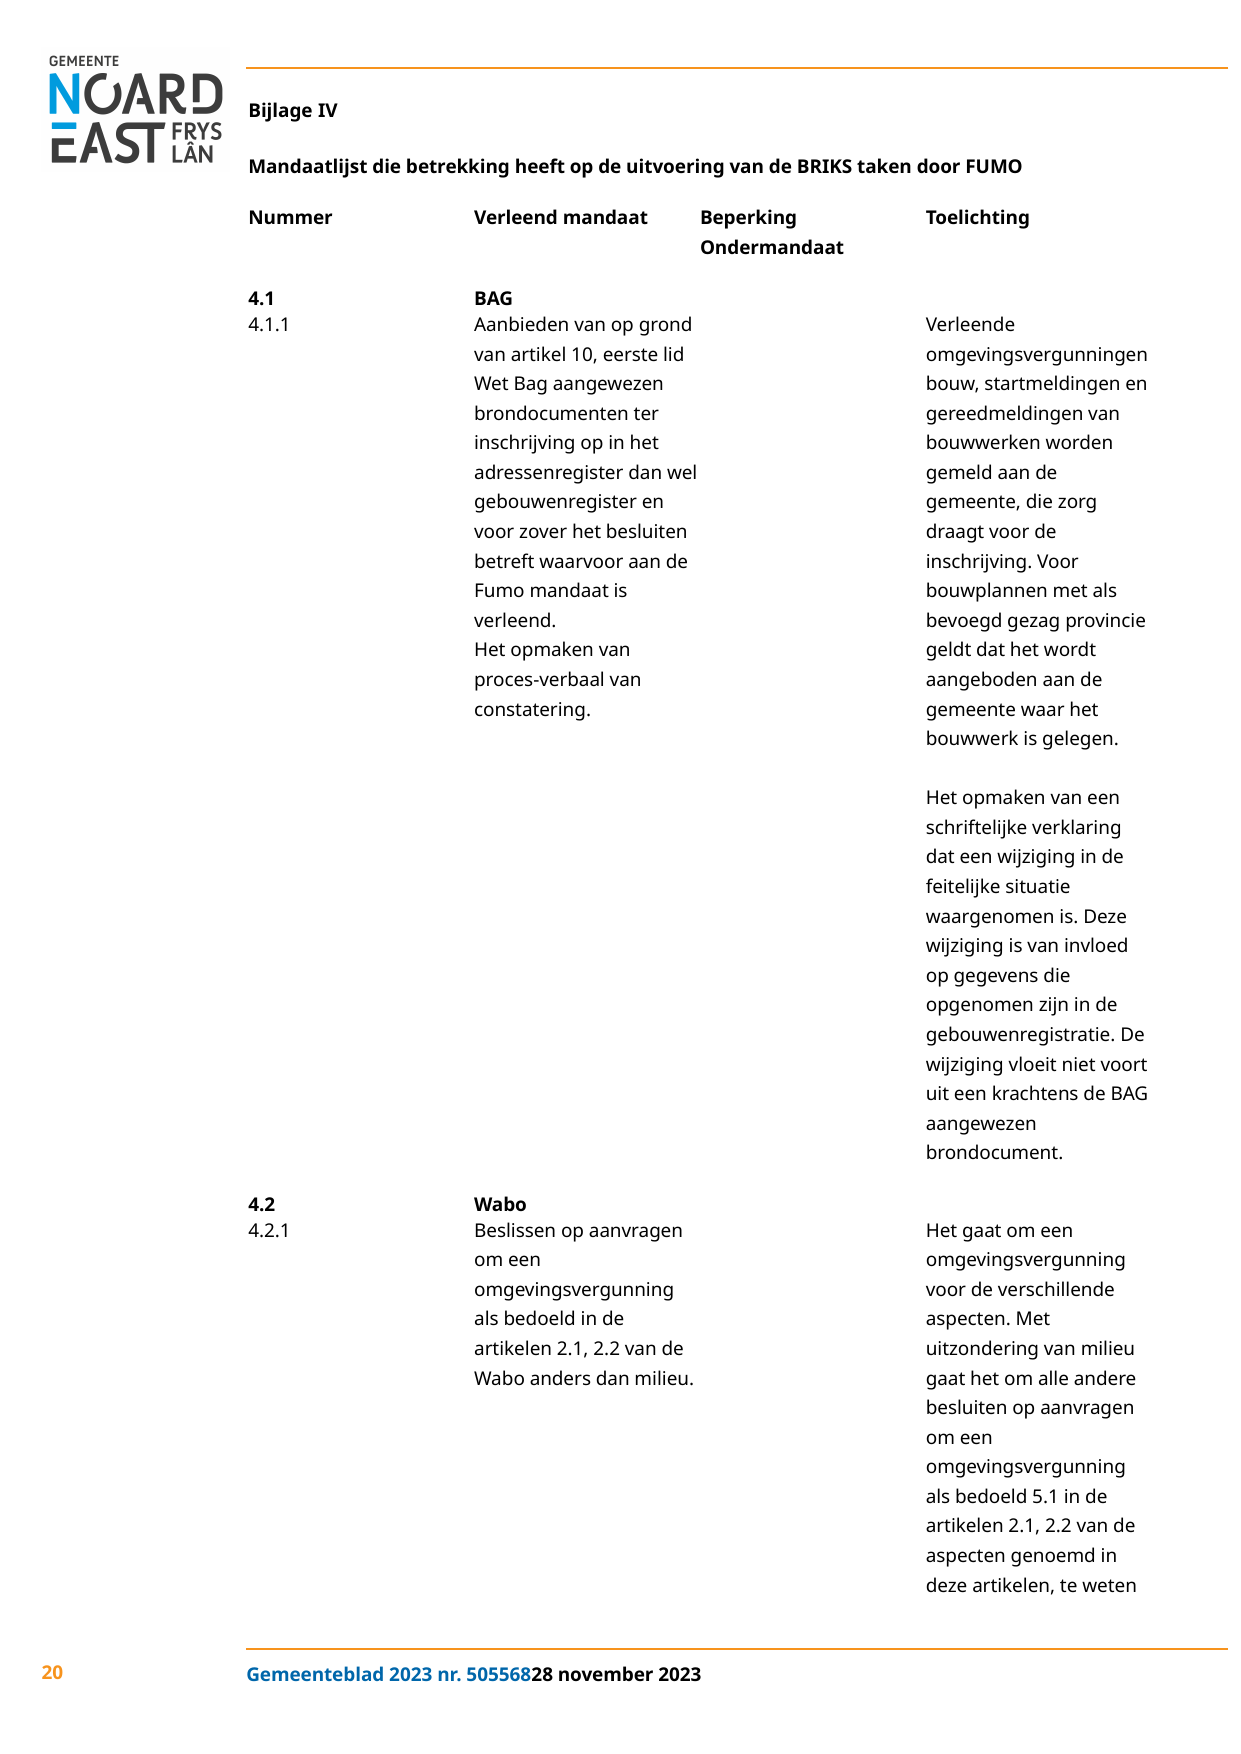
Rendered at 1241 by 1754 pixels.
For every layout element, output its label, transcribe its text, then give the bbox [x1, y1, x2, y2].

text Bijlage IV [248, 95, 1152, 123]
table_cell [700, 311, 926, 1165]
table_cell 4.1.1 [248, 311, 474, 1165]
table_cell [700, 1191, 926, 1217]
table_header Mandaatlijst die betrekking heeft op de uitvoering van de BRIKS taken door FUMO [248, 153, 1152, 179]
table_cell [926, 1191, 1152, 1217]
table_cell Verleend mandaat [474, 205, 700, 260]
table_cell [700, 286, 926, 311]
table_cell 4.1 [248, 286, 474, 311]
table_cell Verleende omgevingsvergunningen bouw, startmeldingen en gereedmeldingen van bouwwerken worden gemeld aan de gemeente, die zorg draagt voor de inschrijving. Voor bouwplannen met als bevoegd gezag provincie geldt dat het wordt aangeboden aan de gemeente waar het bouwwerk is gelegen. Het opmaken van een schriftelijke verklaring dat een wijziging in de feitelijke situatie waargenomen is. Deze wijziging is van invloed op gegevens die opgenomen zijn in de gebouwenregistratie. De wijziging vloeit niet voort uit een krachtens de BAG aangewezen brondocument. [926, 311, 1152, 1165]
table_cell Beslissen op aanvragen om een omgevingsvergunning als bedoeld in de artikelen 2.1, 2.2 van de Wabo anders dan milieu. [474, 1217, 700, 1597]
table_cell Wabo [474, 1191, 700, 1217]
table_cell Aanbieden van op grond van artikel 10, eerste lid Wet Bag aangewezen brondocumenten ter inschrijving op in het adressenregister dan wel gebouwenregister en voor zover het besluiten betreft waarvoor aan de Fumo mandaat is verleend. Het opmaken van proces-verbaal van constatering. [474, 311, 700, 1165]
table_cell 4.2.1 [248, 1217, 474, 1597]
table_cell 4.2 [248, 1191, 474, 1217]
table_cell Beperking Ondermandaat [700, 205, 926, 260]
table_cell [700, 1217, 926, 1597]
table_cell BAG [474, 286, 700, 311]
table_cell [248, 260, 1152, 286]
table_cell [248, 1165, 1152, 1191]
table_cell Nummer [248, 205, 474, 260]
table_cell Toelichting [926, 205, 1152, 260]
picture [41, 47, 231, 172]
table_cell [926, 286, 1152, 311]
table_cell Het gaat om een omgevingsvergunning voor de verschillende aspecten. Met uitzondering van milieu gaat het om alle andere besluiten op aanvragen om een omgevingsvergunning als bedoeld 5.1 in de artikelen 2.1, 2.2 van de aspecten genoemd in deze artikelen, te weten [926, 1217, 1152, 1597]
table_cell [248, 179, 1152, 204]
